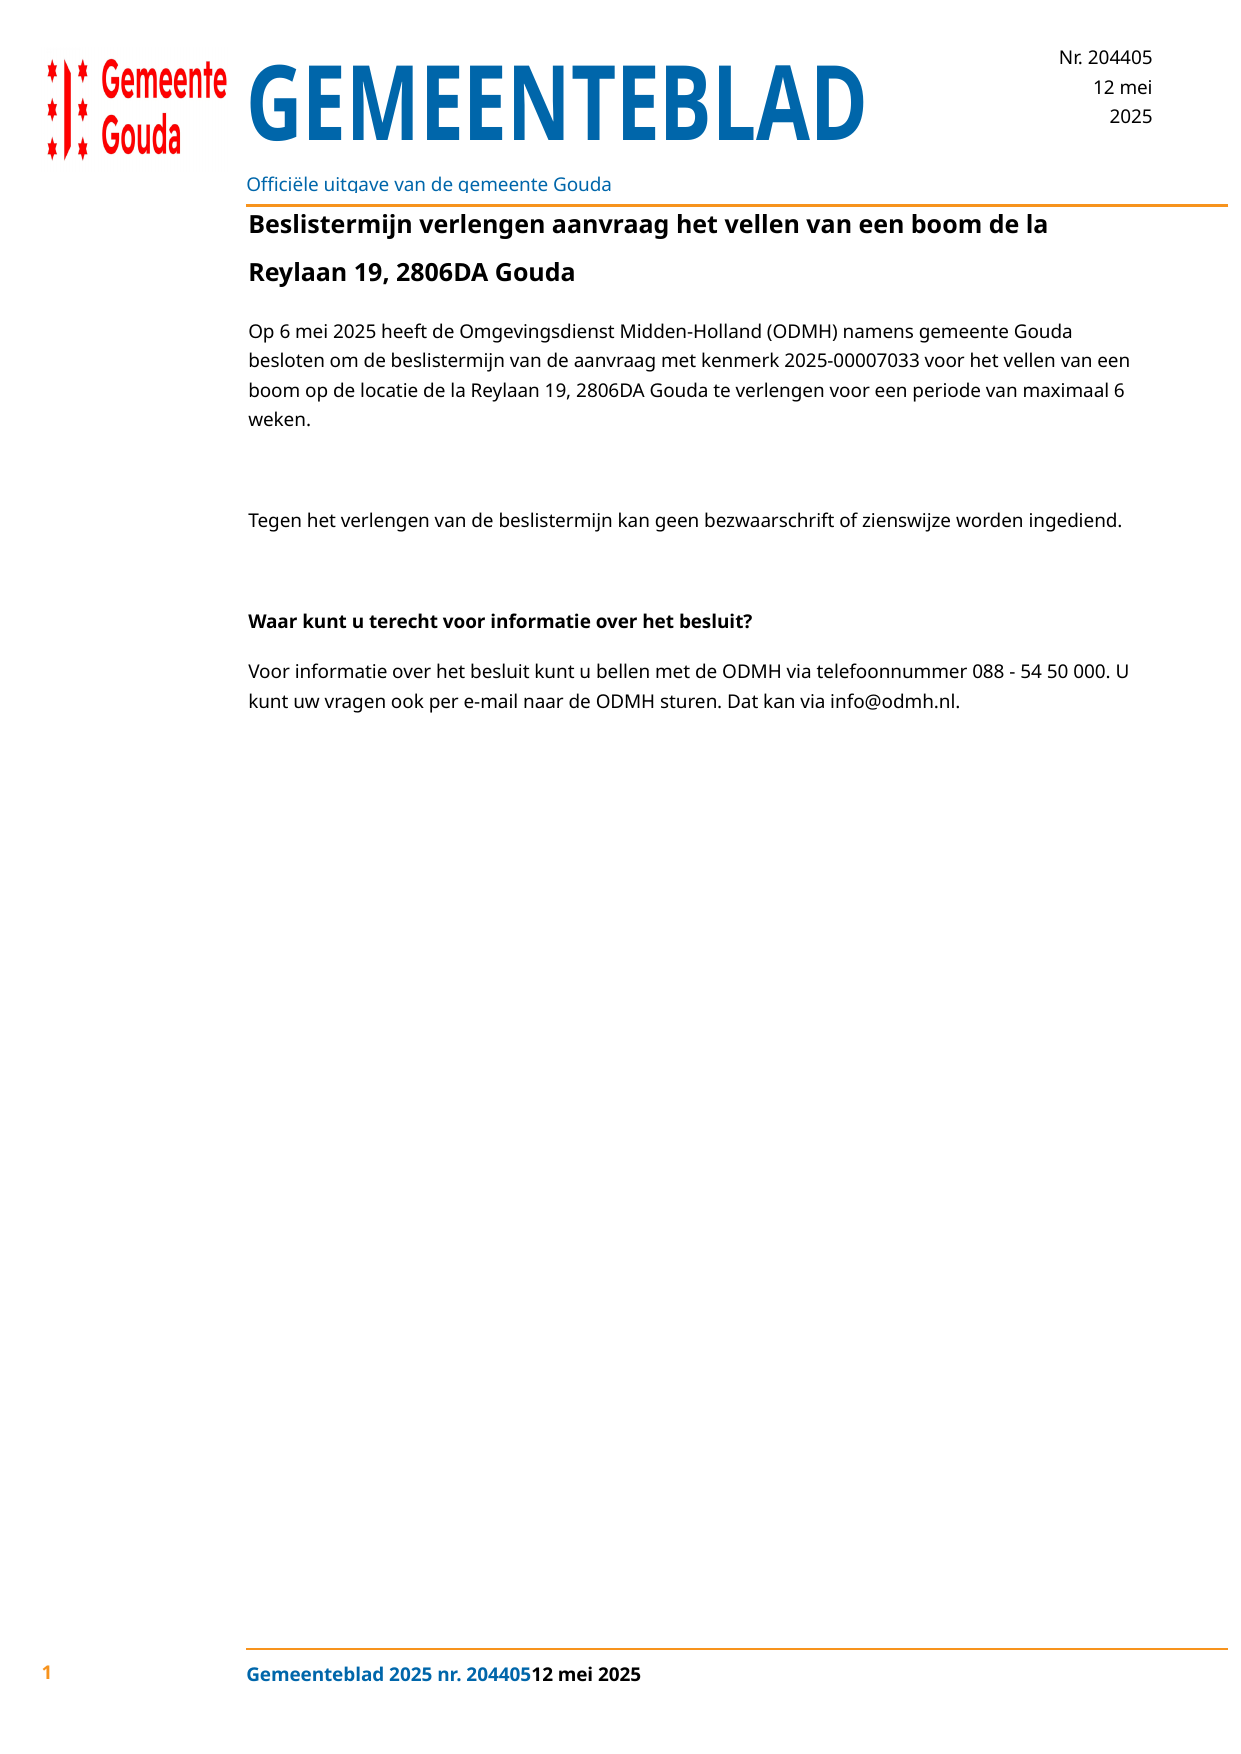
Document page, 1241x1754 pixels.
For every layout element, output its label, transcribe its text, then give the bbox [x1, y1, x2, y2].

text Op 6 mei 2025 heeft de Omgevingsdienst Midden-Holland (ODMH) namens gemeente Gouda besloten om de beslistermijn van de aanvraag met kenmerk 2025-00007033 voor het vellen van een boom op de locatie de la Reylaan 19, 2806DA Gouda te verlengen voor een periode van maximaal 6 weken. [248, 318, 1152, 432]
picture [41, 47, 231, 172]
text Beslistermijn verlengen aanvraag het vellen van een boom de la Reylaan 19, 2806DA Gouda [248, 207, 1152, 288]
text Waar kunt u terecht voor informatie over het besluit? [248, 608, 1152, 634]
text Voor informatie over het besluit kunt u bellen met de ODMH via telefoonnummer 088 - 54 50 000. U kunt uw vragen ook per e-mail naar de ODMH sturen. Dat kan via info@odmh.nl. [248, 659, 1152, 714]
text Tegen het verlengen van de beslistermijn kan geen bezwaarschrift of zienswijze worden ingediend. [248, 507, 1152, 533]
